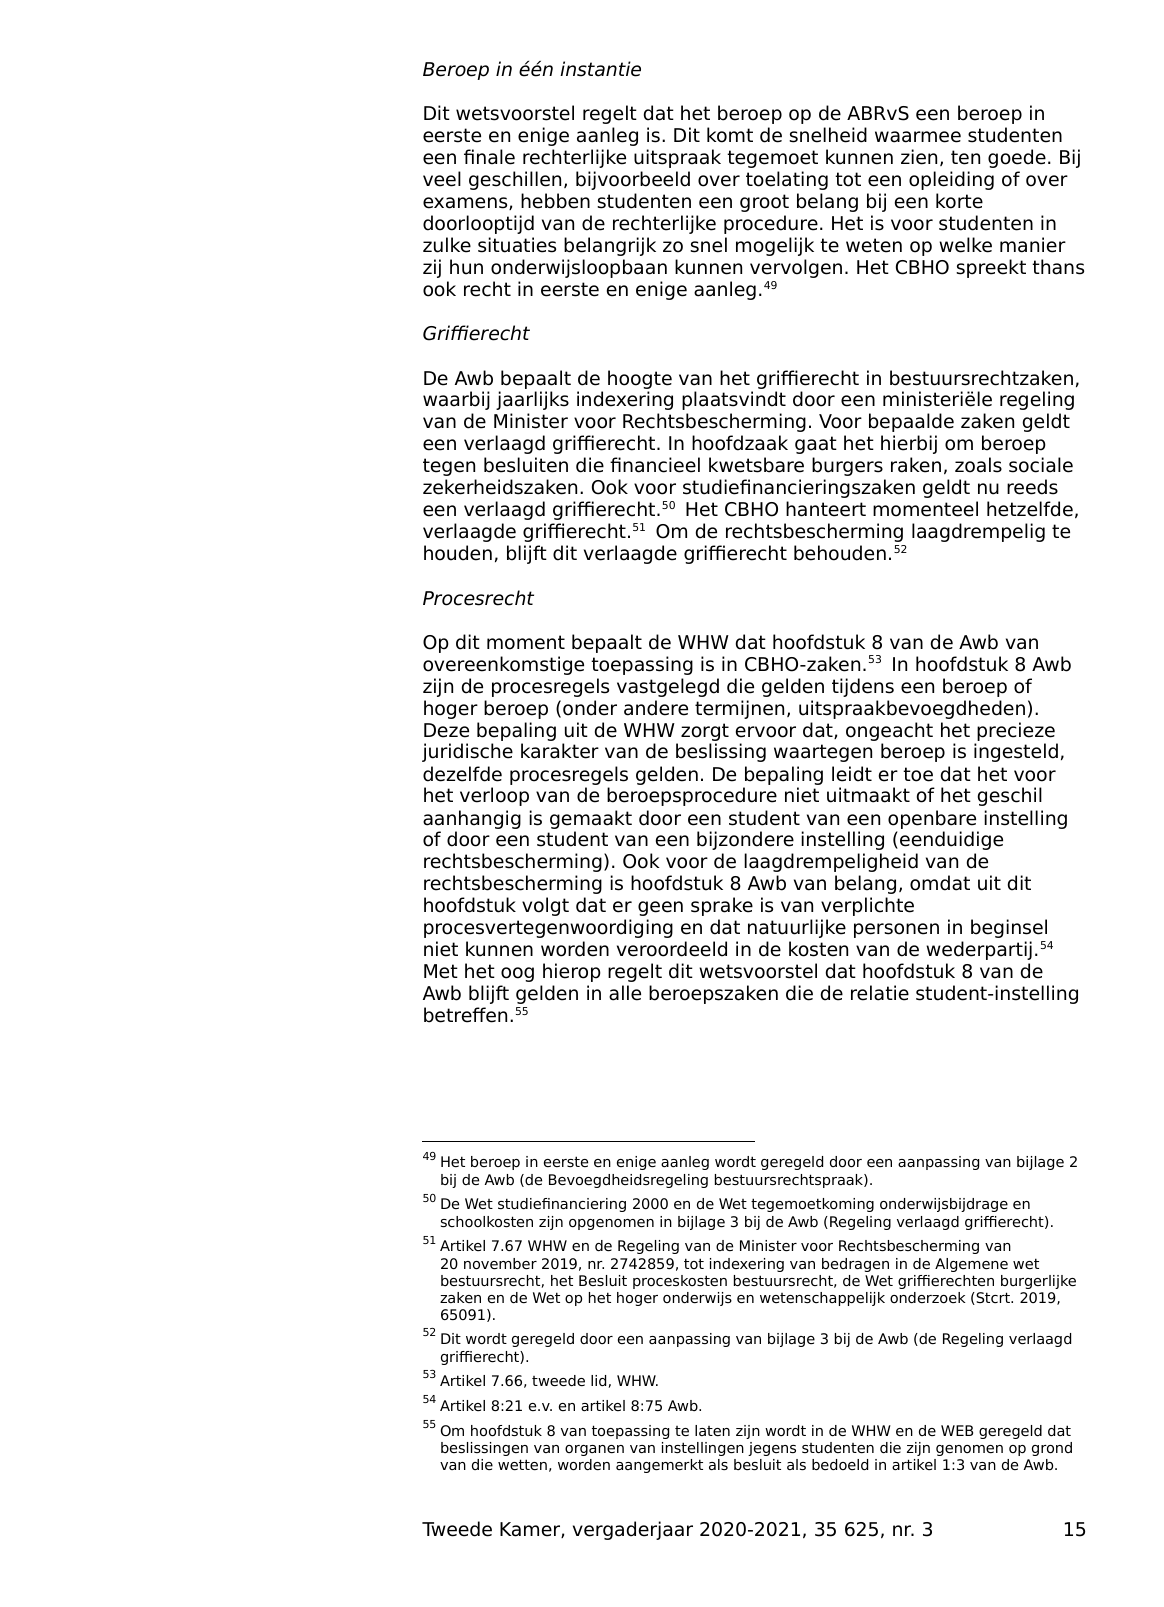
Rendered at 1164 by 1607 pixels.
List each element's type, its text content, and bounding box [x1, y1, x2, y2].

text Dit wordt geregeld door een aanpassing van bijlage 3 bij de Awb (de Regeling verlaagd griffierecht). [422, 1327, 1087, 1366]
text Artikel 7.66, tweede lid, WHW. [422, 1368, 1087, 1391]
text Artikel 7.67 WHW en de Regeling van de Minister voor Rechtsbescherming van 20 november 2019, nr. 2742859, tot indexering van bedragen in de Algemene wet bestuursrecht, het Besluit proceskosten bestuursrecht, de Wet griffierechten burgerlijke zaken en de Wet op het hoger onderwijs en wetenschappelijk onderzoek (Stcrt. 2019, 65091). [422, 1234, 1087, 1324]
text Dit wetsvoorstel regelt dat het beroep op de ABRvS een beroep in eerste en enige aanleg is. Dit komt de snelheid waarmee studenten een finale rechterlijke uitspraak tegemoet kunnen zien, ten goede. Bij veel geschillen, bijvoorbeeld over toelating tot een opleiding of over examens, hebben studenten een groot belang bij een korte doorlooptijd van de rechterlijke procedure. Het is voor studenten in zulke situaties belangrijk zo snel mogelijk te weten op welke manier zij hun onderwijsloopbaan kunnen vervolgen. Het CBHO spreekt thans ook recht in eerste en enige aanleg. [422, 103, 1087, 301]
text Het beroep in eerste en enige aanleg wordt geregeld door een aanpassing van bijlage 2 bij de Awb (de Bevoegdheidsregeling bestuursrechtspraak). [422, 1150, 1087, 1189]
text De Awb bepaalt de hoogte van het griffierecht in bestuursrechtzaken, waarbij jaarlijks indexering plaatsvindt door een ministeriële regeling van de Minister voor Rechtsbescherming. Voor bepaalde zaken geldt een verlaagd griffierecht. In hoofdzaak gaat het hierbij om beroep tegen besluiten die financieel kwetsbare burgers raken, zoals sociale zekerheidszaken. Ook voor studiefinancieringszaken geldt nu reeds een verlaagd griffierecht. Het CBHO hanteert momenteel hetzelfde, verlaagde griffierecht. Om de rechtsbescherming laagdrempelig te houden, blijft dit verlaagde griffierecht behouden. [422, 367, 1087, 565]
text De Wet studiefinanciering 2000 en de Wet tegemoetkoming onderwijsbijdrage en schoolkosten zijn opgenomen in bijlage 3 bij de Awb (Regeling verlaagd griffierecht). [422, 1192, 1087, 1231]
text Om hoofdstuk 8 van toepassing te laten zijn wordt in de WHW en de WEB geregeld dat beslissingen van organen van instellingen jegens studenten die zijn genomen op grond van die wetten, worden aangemerkt als besluit als bedoeld in artikel 1:3 van de Awb. [422, 1418, 1087, 1474]
text Artikel 8:21 e.v. en artikel 8:75 Awb. [422, 1393, 1087, 1416]
subtitle Procesrecht [422, 587, 1087, 609]
text Op dit moment bepaalt de WHW dat hoofdstuk 8 van de Awb van overeenkomstige toepassing is in CBHO-zaken. In hoofdstuk 8 Awb zijn de procesregels vastgelegd die gelden tijdens een beroep of hoger beroep (onder andere termijnen, uitspraakbevoegdheden). Deze bepaling uit de WHW zorgt ervoor dat, ongeacht het precieze juridische karakter van de beslissing waartegen beroep is ingesteld, dezelfde procesregels gelden. De bepaling leidt er toe dat het voor het verloop van de beroepsprocedure niet uitmaakt of het geschil aanhangig is gemaakt door een student van een openbare instelling of door een student van een bijzondere instelling (eenduidige rechtsbescherming). Ook voor de laagdrempeligheid van de rechtsbescherming is hoofdstuk 8 Awb van belang, omdat uit dit hoofdstuk volgt dat er geen sprake is van verplichte procesvertegenwoordiging en dat natuurlijke personen in beginsel niet kunnen worden veroordeeld in de kosten van de wederpartij. Met het oog hierop regelt dit wetsvoorstel dat hoofdstuk 8 van de Awb blijft gelden in alle beroepszaken die de relatie student-instelling betreffen. [422, 632, 1087, 1027]
subtitle Griffierecht [422, 323, 1087, 345]
subtitle Beroep in één instantie [422, 59, 1087, 81]
